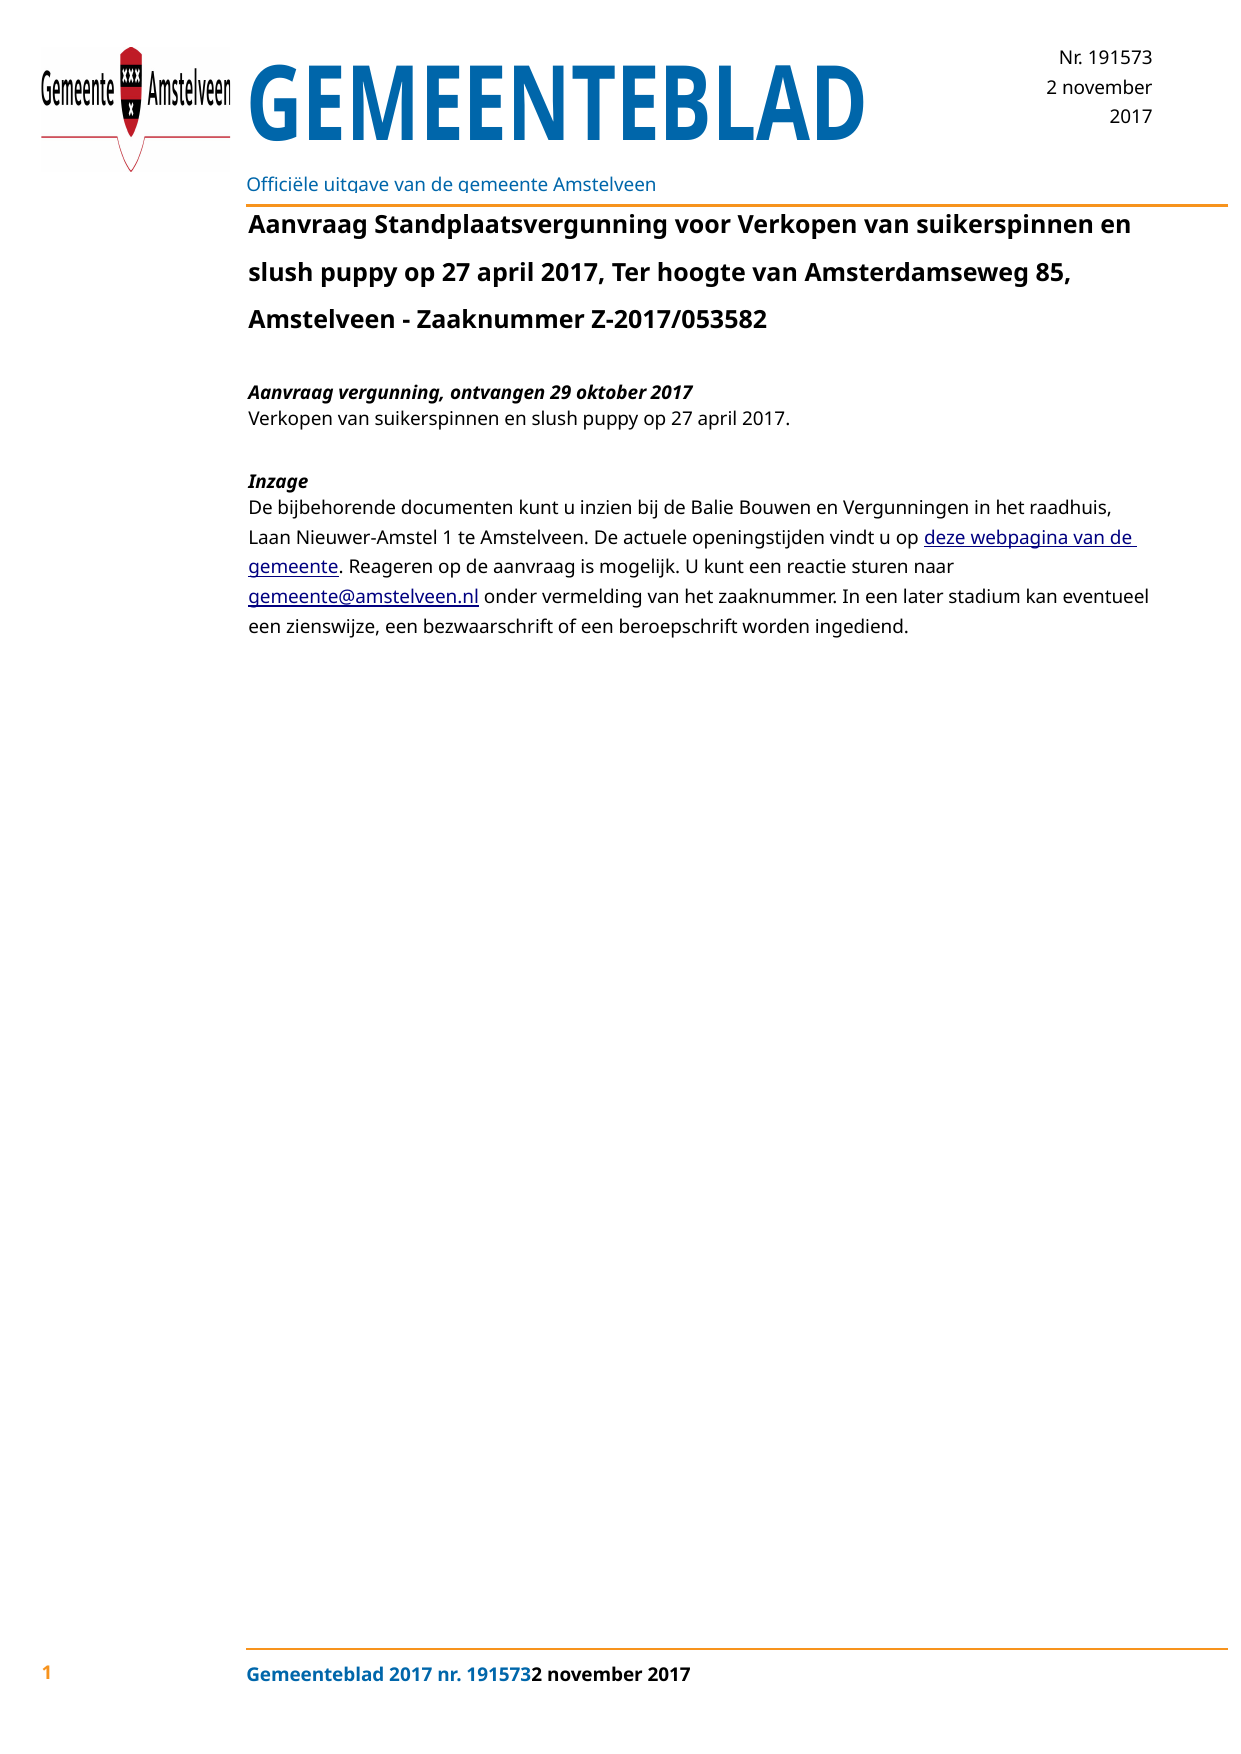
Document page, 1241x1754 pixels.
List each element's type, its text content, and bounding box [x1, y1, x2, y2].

text Verkopen van suikerspinnen en slush puppy op 27 april 2017. [248, 405, 1152, 431]
text Aanvraag Standplaatsvergunning voor Verkopen van suikerspinnen en slush puppy op 27 april 2017, Ter hoogte van Amsterdamseweg 85, Amstelveen - Zaaknummer Z-2017/053582 [248, 207, 1152, 336]
picture [41, 47, 231, 172]
text Inzage [248, 469, 1152, 494]
text Aanvraag vergunning, ontvangen 29 oktober 2017 [248, 379, 1152, 405]
text De bijbehorende documenten kunt u inzien bij de Balie Bouwen en Vergunningen in het raadhuis, Laan Nieuwer-Amstel 1 te Amstelveen. De actuele openingstijden vindt u op deze webpagina van de gemeente. Reageren op de aanvraag is mogelijk. U kunt een reactie sturen naar gemeente@amstelveen.nl onder vermelding van het zaaknummer. In een later stadium kan eventueel een zienswijze, een bezwaarschrift of een beroepschrift worden ingediend. [248, 494, 1152, 638]
